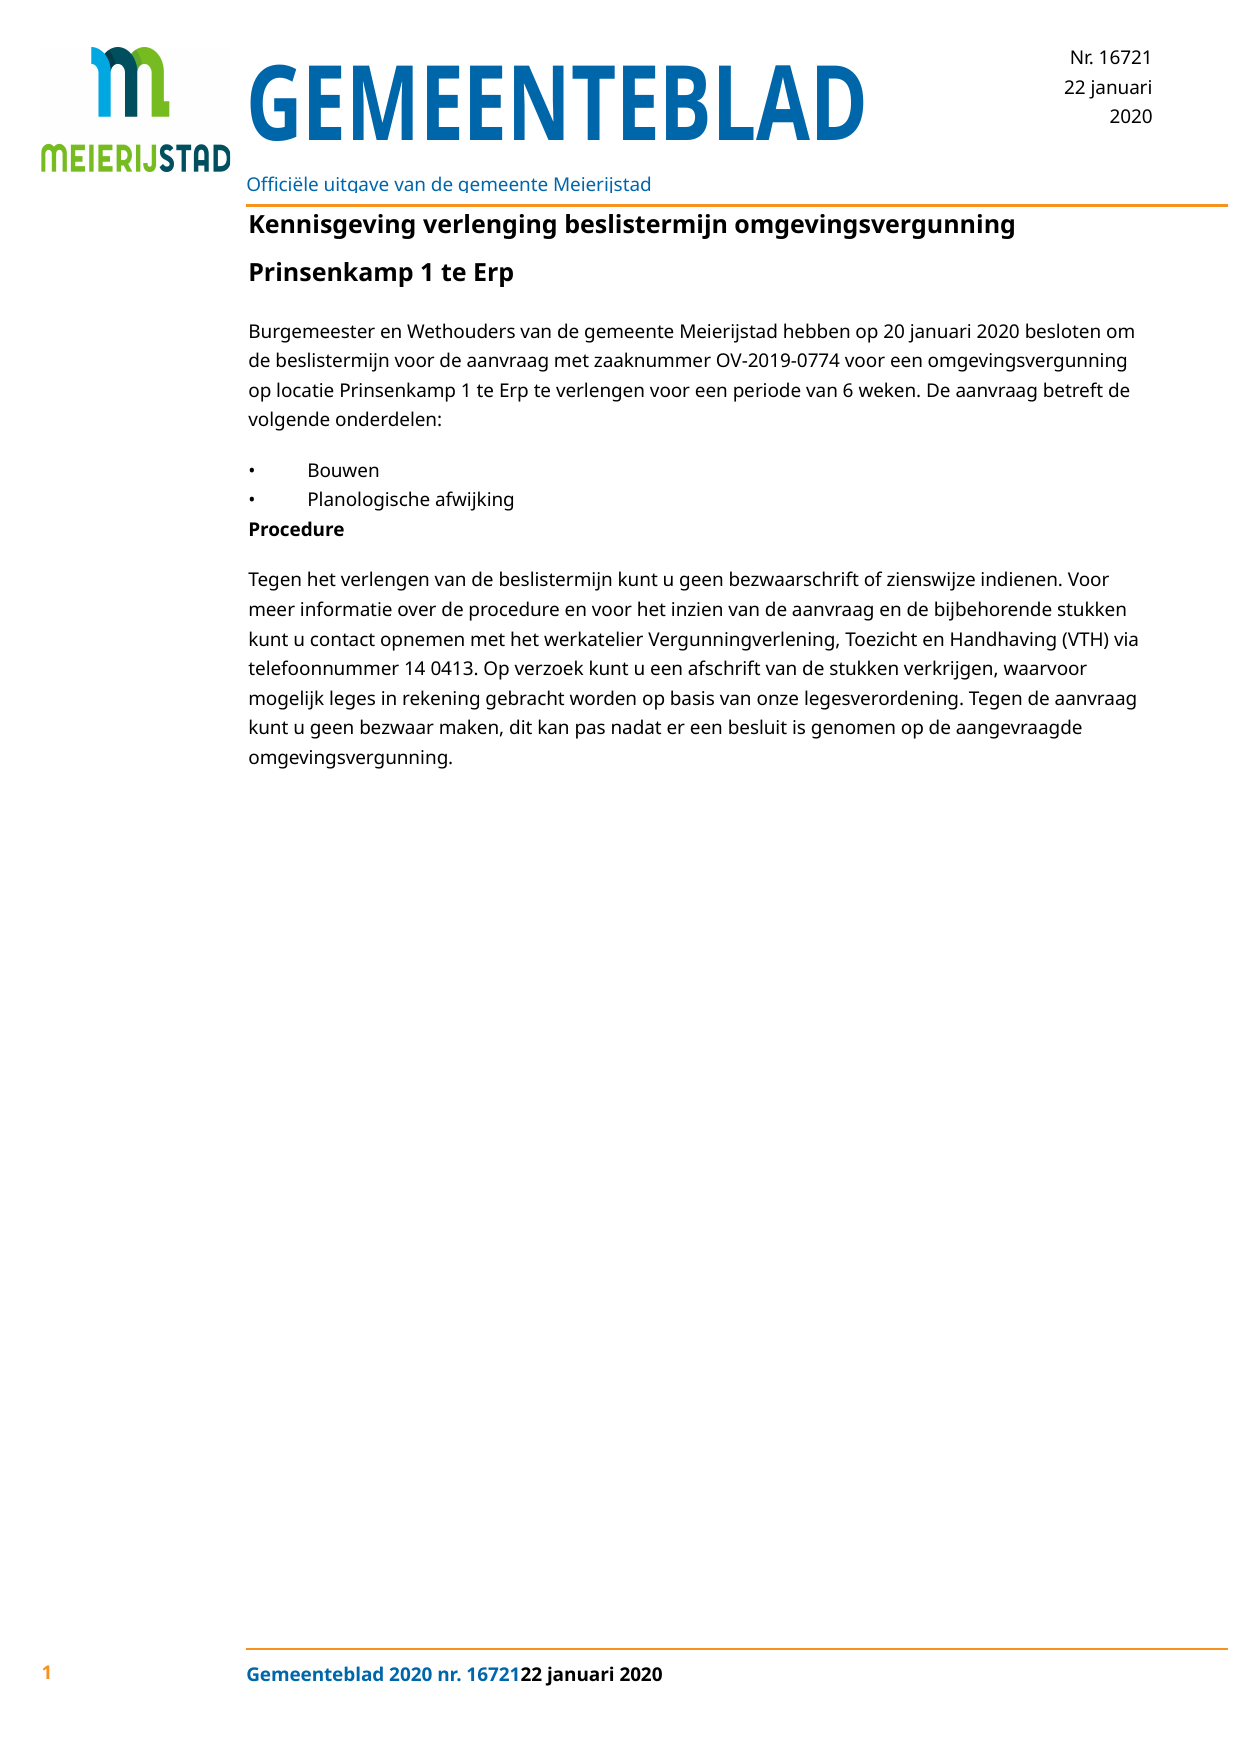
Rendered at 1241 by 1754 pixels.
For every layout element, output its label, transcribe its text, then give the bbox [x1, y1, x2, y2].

text Tegen het verlengen van de beslistermijn kunt u geen bezwaarschrift of zienswijze indienen. Voor meer informatie over de procedure en voor het inzien van de aanvraag en de bijbehorende stukken kunt u contact opnemen met het werkatelier Vergunningverlening, Toezicht en Handhaving (VTH) via telefoonnummer 14 0413. Op verzoek kunt u een afschrift van de stukken verkrijgen, waarvoor mogelijk leges in rekening gebracht worden op basis van onze legesverordening. Tegen de aanvraag kunt u geen bezwaar maken, dit kan pas nadat er een besluit is genomen op de aangevraagde omgevingsvergunning. [248, 567, 1152, 770]
list Bouwen [248, 457, 1152, 483]
picture [41, 47, 231, 172]
list Planologische afwijking [248, 487, 1152, 512]
text Kennisgeving verlenging beslistermijn omgevingsvergunning Prinsenkamp 1 te Erp [248, 207, 1152, 288]
text Burgemeester en Wethouders van de gemeente Meierijstad hebben op 20 januari 2020 besloten om de beslistermijn voor de aanvraag met zaaknummer OV-2019-0774 voor een omgevingsvergunning op locatie Prinsenkamp 1 te Erp te verlengen voor een periode van 6 weken. De aanvraag betreft de volgende onderdelen: [248, 318, 1152, 432]
text Procedure [248, 516, 1152, 542]
